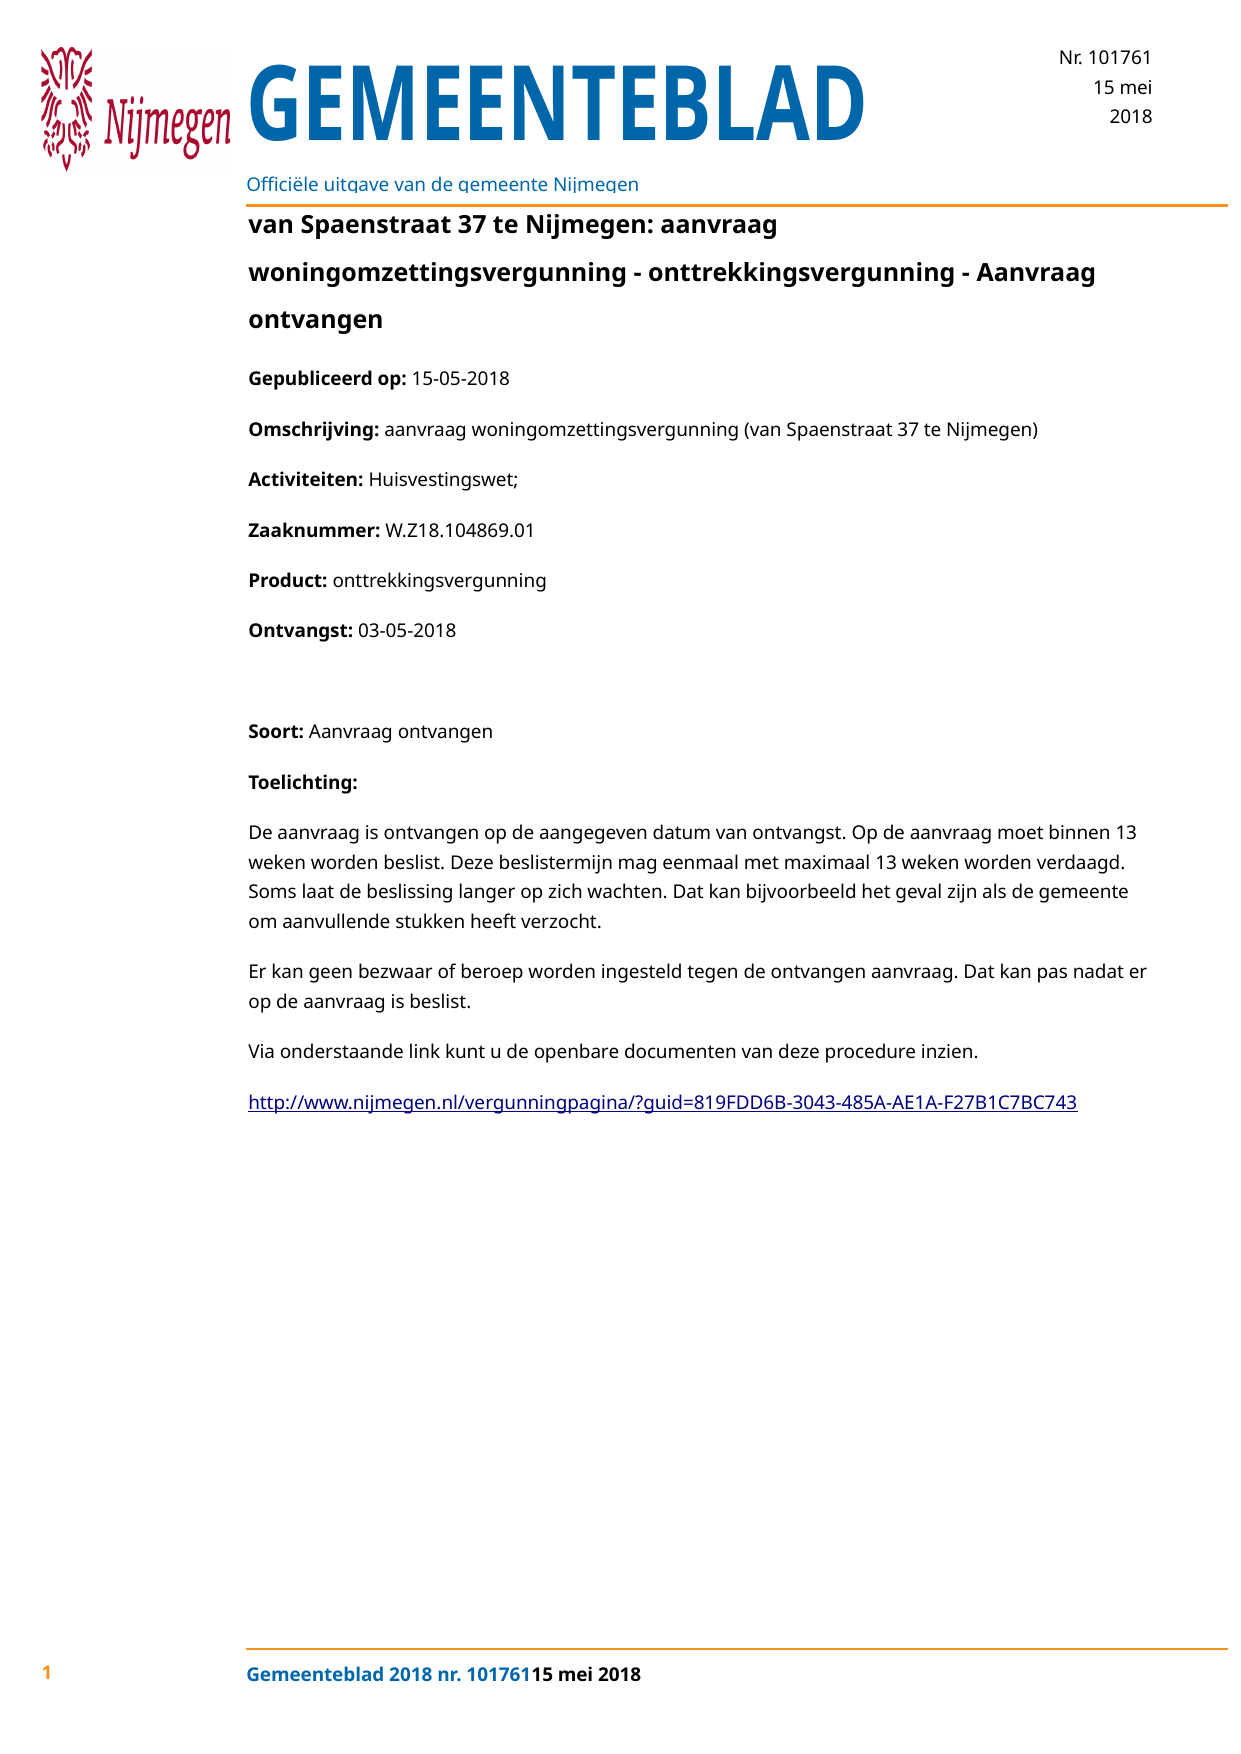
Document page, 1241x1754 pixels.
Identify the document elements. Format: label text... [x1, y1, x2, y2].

text Toelichting: [248, 769, 1152, 794]
picture [41, 47, 231, 172]
text Via onderstaande link kunt u de openbare documenten van deze procedure inzien. [248, 1038, 1152, 1064]
text van Spaenstraat 37 te Nijmegen: aanvraag woningomzettingsvergunning - onttrekkingsvergunning - Aanvraag ontvangen [248, 207, 1152, 336]
text De aanvraag is ontvangen op de aangegeven datum van ontvangst. Op de aanvraag moet binnen 13 weken worden beslist. Deze beslistermijn mag eenmaal met maximaal 13 weken worden verdaagd. Soms laat de beslissing langer op zich wachten. Dat kan bijvoorbeeld het geval zijn als de gemeente om aanvullende stukken heeft verzocht. [248, 819, 1152, 934]
text Ontvangst: 03-05-2018 [248, 618, 1152, 643]
text Omschrijving: aanvraag woningomzettingsvergunning (van Spaenstraat 37 te Nijmegen) [248, 416, 1152, 442]
text http://www.nijmegen.nl/vergunningpagina/?guid=819FDD6B-3043-485A-AE1A-F27B1C7BC743 [248, 1089, 1152, 1114]
text Product: onttrekkingsvergunning [248, 567, 1152, 593]
text Gepubliceerd op: 15-05-2018 [248, 366, 1152, 391]
text Activiteiten: Huisvestingswet; [248, 466, 1152, 492]
text Soort: Aanvraag ontvangen [248, 718, 1152, 744]
text Er kan geen bezwaar of beroep worden ingesteld tegen de ontvangen aanvraag. Dat kan pas nadat er op de aanvraag is beslist. [248, 958, 1152, 1014]
text Zaaknummer: W.Z18.104869.01 [248, 517, 1152, 542]
